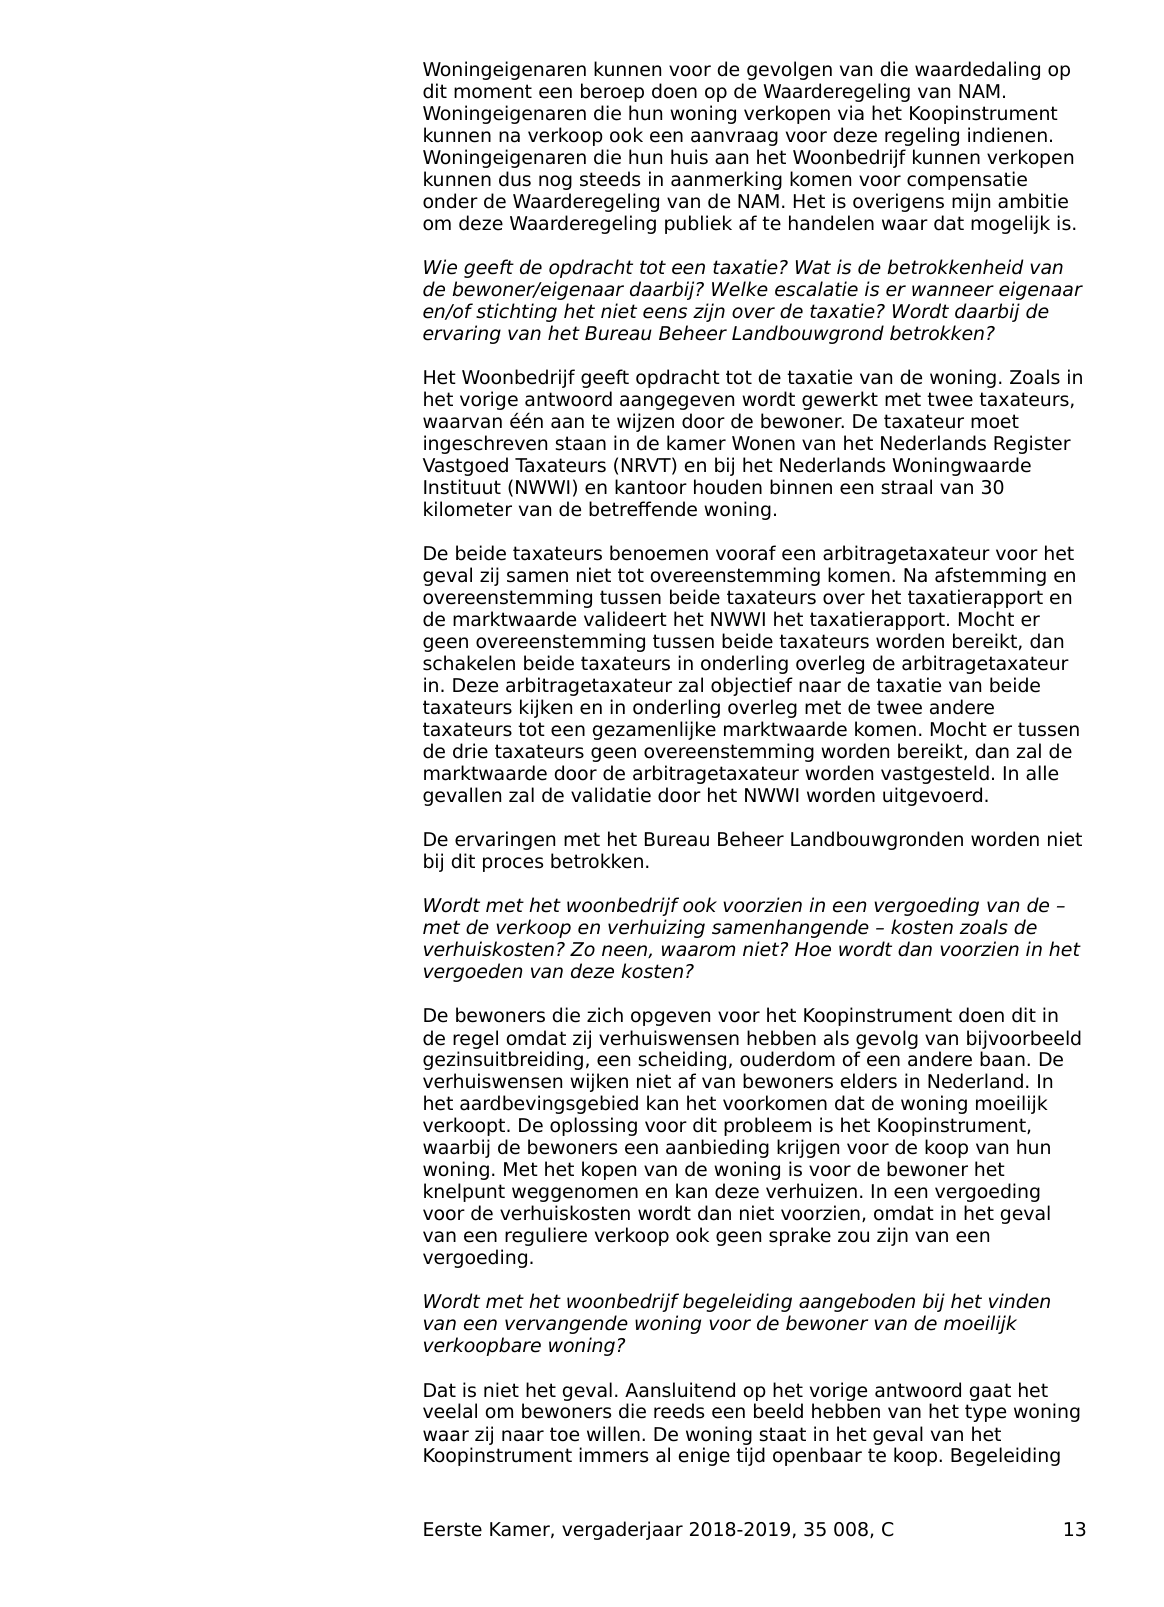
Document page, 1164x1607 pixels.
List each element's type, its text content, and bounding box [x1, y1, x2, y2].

text De ervaringen met het Bureau Beheer Landbouwgronden worden niet bij dit proces betrokken. [422, 829, 1087, 873]
text De bewoners die zich opgeven voor het Koopinstrument doen dit in de regel omdat zij verhuiswensen hebben als gevolg van bijvoorbeeld gezinsuitbreiding, een scheiding, ouderdom of een andere baan. De verhuiswensen wijken niet af van bewoners elders in Nederland. In het aardbevingsgebied kan het voorkomen dat de woning moeilijk verkoopt. De oplossing voor dit probleem is het Koopinstrument, waarbij de bewoners een aanbieding krijgen voor de koop van hun woning. Met het kopen van de woning is voor de bewoner het knelpunt weggenomen en kan deze verhuizen. In een vergoeding voor de verhuiskosten wordt dan niet voorzien, omdat in het geval van een reguliere verkoop ook geen sprake zou zijn van een vergoeding. [422, 1005, 1087, 1269]
text De beide taxateurs benoemen vooraf een arbitragetaxateur voor het geval zij samen niet tot overeenstemming komen. Na afstemming en overeenstemming tussen beide taxateurs over het taxatierapport en de marktwaarde valideert het NWWI het taxatierapport. Mocht er geen overeenstemming tussen beide taxateurs worden bereikt, dan schakelen beide taxateurs in onderling overleg de arbitragetaxateur in. Deze arbitragetaxateur zal objectief naar de taxatie van beide taxateurs kijken en in onderling overleg met de twee andere taxateurs tot een gezamenlijke marktwaarde komen. Mocht er tussen de drie taxateurs geen overeenstemming worden bereikt, dan zal de marktwaarde door de arbitragetaxateur worden vastgesteld. In alle gevallen zal de validatie door het NWWI worden uitgevoerd. [422, 543, 1087, 807]
text Wordt met het woonbedrijf ook voorzien in een vergoeding van de – met de verkoop en verhuizing samenhangende – kosten zoals de verhuiskosten? Zo neen, waarom niet? Hoe wordt dan voorzien in het vergoeden van deze kosten? [422, 895, 1087, 983]
text Woningeigenaren kunnen voor de gevolgen van die waardedaling op dit moment een beroep doen op de Waarderegeling van NAM. Woningeigenaren die hun woning verkopen via het Koopinstrument kunnen na verkoop ook een aanvraag voor deze regeling indienen. Woningeigenaren die hun huis aan het Woonbedrijf kunnen verkopen kunnen dus nog steeds in aanmerking komen voor compensatie onder de Waarderegeling van de NAM. Het is overigens mijn ambitie om deze Waarderegeling publiek af te handelen waar dat mogelijk is. [422, 59, 1087, 235]
text Dat is niet het geval. Aansluitend op het vorige antwoord gaat het veelal om bewoners die reeds een beeld hebben van het type woning waar zij naar toe willen. De woning staat in het geval van het Koopinstrument immers al enige tijd openbaar te koop. Begeleiding [422, 1379, 1087, 1467]
text Wordt met het woonbedrijf begeleiding aangeboden bij het vinden van een vervangende woning voor de bewoner van de moeilijk verkoopbare woning? [422, 1291, 1087, 1357]
text Het Woonbedrijf geeft opdracht tot de taxatie van de woning. Zoals in het vorige antwoord aangegeven wordt gewerkt met twee taxateurs, waarvan één aan te wijzen door de bewoner. De taxateur moet ingeschreven staan in de kamer Wonen van het Nederlands Register Vastgoed Taxateurs (NRVT) en bij het Nederlands Woningwaarde Instituut (NWWI) en kantoor houden binnen een straal van 30 kilometer van de betreffende woning. [422, 367, 1087, 521]
text Wie geeft de opdracht tot een taxatie? Wat is de betrokkenheid van de bewoner/eigenaar daarbij? Welke escalatie is er wanneer eigenaar en/of stichting het niet eens zijn over de taxatie? Wordt daarbij de ervaring van het Bureau Beheer Landbouwgrond betrokken? [422, 257, 1087, 345]
